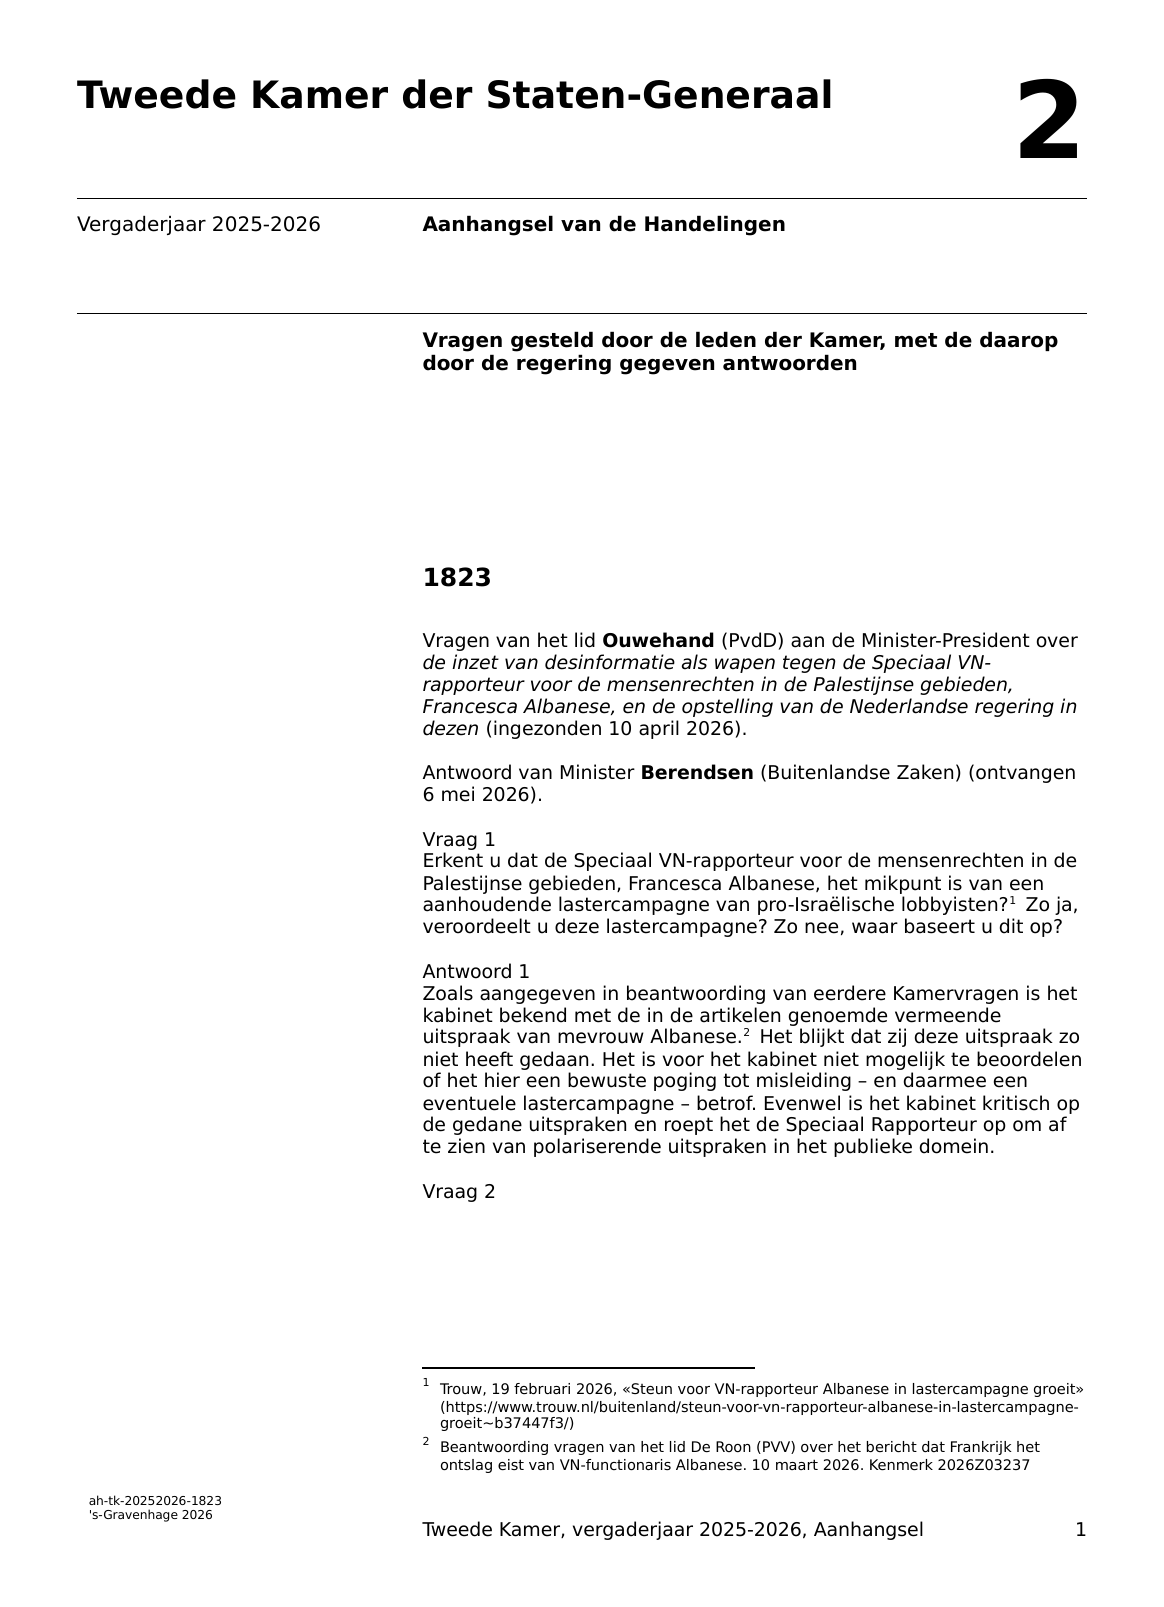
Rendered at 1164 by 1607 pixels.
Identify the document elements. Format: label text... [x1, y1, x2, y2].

text ah-tk-20252026-1823 [88, 1494, 323, 1508]
text 's-Gravenhage 2026 [88, 1508, 323, 1522]
text Antwoord van Minister Berendsen (Buitenlandse Zaken) (ontvangen 6 mei 2026). [422, 762, 1087, 806]
text Trouw, 19 februari 2026, «Steun voor VN-rapporteur Albanese in lastercampagne groeit» (https://www.trouw.nl/buitenland/steun-voor-vn-rapporteur-albanese-in-lastercampagne-groeit~b37447f3/) [422, 1377, 1087, 1432]
text 1823 [422, 563, 1087, 592]
text Vraag 2 [422, 1181, 1087, 1202]
text Antwoord 1 [422, 961, 1087, 982]
table_cell Aanhangsel van de Handelingen [422, 199, 1087, 313]
text Vraag 1 [422, 828, 1087, 850]
table_cell Vergaderjaar 2025-2026 [77, 199, 422, 313]
text Vragen van het lid Ouwehand (PvdD) aan de Minister-President over de inzet van desinformatie als wapen tegen de Speciaal VN-rapporteur voor de mensenrechten in de Palestijnse gebieden, Francesca Albanese, en de opstelling van de Nederlandse regering in dezen (ingezonden 10 april 2026). [422, 630, 1087, 740]
table_cell [77, 314, 422, 375]
text Zoals aangegeven in beantwoording van eerdere Kamervragen is het kabinet bekend met de in de artikelen genoemde vermeende uitspraak van mevrouw Albanese. Het blijkt dat zij deze uitspraak zo niet heeft gedaan. Het is voor het kabinet niet mogelijk te beoordelen of het hier een bewuste poging tot misleiding – en daarmee een eventuele lastercampagne – betrof. Evenwel is het kabinet kritisch op de gedane uitspraken en roept het de Speciaal Rapporteur op om af te zien van polariserende uitspraken in het publieke domein. [422, 982, 1087, 1158]
text Beantwoording vragen van het lid De Roon (PVV) over het bericht dat Frankrijk het ontslag eist van VN-functionaris Albanese. 10 maart 2026. Kenmerk 2026Z03237 [422, 1435, 1087, 1474]
text Erkent u dat de Speciaal VN-rapporteur voor de mensenrechten in de Palestijnse gebieden, Francesca Albanese, het mikpunt is van een aanhoudende lastercampagne van pro-Israëlische lobbyisten? Zo ja, veroordeelt u deze lastercampagne? Zo nee, waar baseert u dit op? [422, 850, 1087, 938]
table_cell Vragen gesteld door de leden der Kamer, met de daarop door de regering gegeven antwoorden [422, 314, 1087, 375]
table_header Tweede Kamer der Staten-Generaal [77, 59, 886, 198]
table_header 2 [886, 59, 1087, 198]
